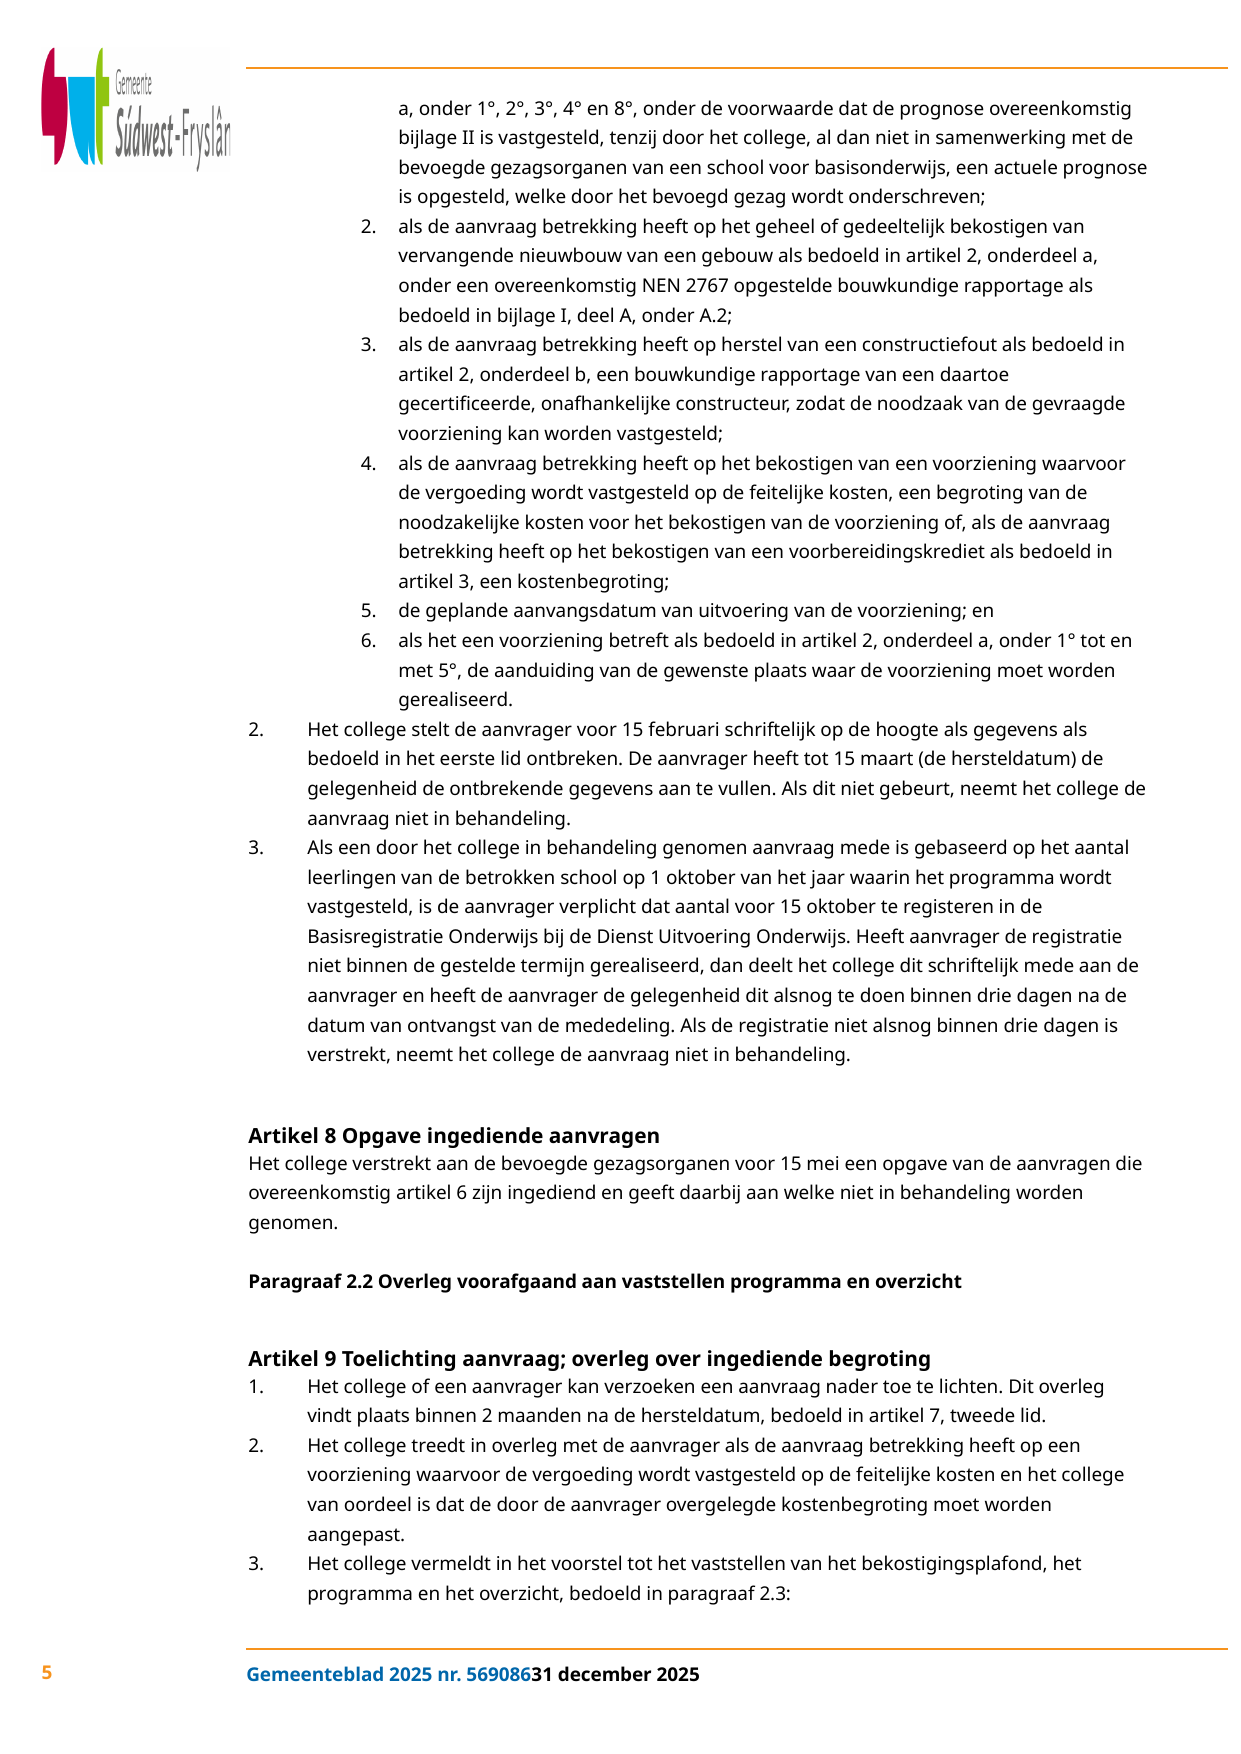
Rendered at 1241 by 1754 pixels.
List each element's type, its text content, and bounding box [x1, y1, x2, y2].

list de geplande aanvangsdatum van uitvoering van de voorziening; en [361, 598, 1152, 623]
list als de aanvraag betrekking heeft op het bekostigen van een voorziening waarvoor de vergoeding wordt vastgesteld op de feitelijke kosten, een begroting van de noodzakelijke kosten voor het bekostigen van de voorziening of, als de aanvraag betrekking heeft op het bekostigen van een voorbereidingskrediet als bedoeld in artikel 3, een kostenbegroting; [361, 450, 1152, 594]
list als het een voorziening betreft als bedoeld in artikel 2, onderdeel a, onder 1° tot en met 5°, de aanduiding van de gewenste plaats waar de voorziening moet worden gerealiseerd. [361, 627, 1152, 712]
list Het college stelt de aanvrager voor 15 februari schriftelijk op de hoogte als gegevens als bedoeld in het eerste lid ontbreken. De aanvrager heeft tot 15 maart (de hersteldatum) de gelegenheid de ontbrekende gegevens aan te vullen. Als dit niet gebeurt, neemt het college de aanvraag niet in behandeling. [248, 716, 1152, 831]
picture [41, 47, 231, 172]
list Het college treedt in overleg met de aanvrager als de aanvraag betrekking heeft op een voorziening waarvoor de vergoeding wordt vastgesteld op de feitelijke kosten en het college van oordeel is dat de door de aanvrager overgelegde kostenbegroting moet worden aangepast. [248, 1432, 1152, 1546]
list als de aanvraag betrekking heeft op herstel van een constructiefout als bedoeld in artikel 2, onderdeel b, een bouwkundige rapportage van een daartoe gecertificeerde, onafhankelijke constructeur, zodat de noodzaak van de gevraagde voorziening kan worden vastgesteld; [361, 331, 1152, 446]
text Artikel 9 Toelichting aanvraag; overleg over ingediende begroting [248, 1344, 1152, 1373]
text Het college verstrekt aan de bevoegde gezagsorganen voor 15 mei een opgave van de aanvragen die overeenkomstig artikel 6 zijn ingediend en geeft daarbij aan welke niet in behandeling worden genomen. [248, 1150, 1152, 1235]
list als de aanvraag betrekking heeft op het geheel of gedeeltelijk bekostigen van vervangende nieuwbouw van een gebouw als bedoeld in artikel 2, onderdeel a, onder een overeenkomstig NEN 2767 opgestelde bouwkundige rapportage als bedoeld in bijlage I, deel A, onder A.2; [361, 213, 1152, 328]
text Artikel 8 Opgave ingediende aanvragen [248, 1121, 1152, 1150]
text Paragraaf 2.2 Overleg voorafgaand aan vaststellen programma en overzicht [248, 1268, 1152, 1294]
list Het college vermeldt in het voorstel tot het vaststellen van het bekostigingsplafond, het programma en het overzicht, bedoeld in paragraaf 2.3: [248, 1550, 1152, 1606]
list Het college of een aanvrager kan verzoeken een aanvraag nader toe te lichten. Dit overleg vindt plaats binnen 2 maanden na de hersteldatum, bedoeld in artikel 7, tweede lid. [248, 1373, 1152, 1428]
list Als een door het college in behandeling genomen aanvraag mede is gebaseerd op het aantal leerlingen van de betrokken school op 1 oktober van het jaar waarin het programma wordt vastgesteld, is de aanvrager verplicht dat aantal voor 15 oktober te registeren in de Basisregistratie Onderwijs bij de Dienst Uitvoering Onderwijs. Heeft aanvrager de registratie niet binnen de gestelde termijn gerealiseerd, dan deelt het college dit schriftelijk mede aan de aanvrager en heeft de aanvrager de gelegenheid dit alsnog te doen binnen drie dagen na de datum van ontvangst van de mededeling. Als de registratie niet alsnog binnen drie dagen is verstrekt, neemt het college de aanvraag niet in behandeling. [248, 834, 1152, 1067]
list a, onder 1°, 2°, 3°, 4° en 8°, onder de voorwaarde dat de prognose overeenkomstig bijlage II is vastgesteld, tenzij door het college, al dan niet in samenwerking met de bevoegde gezagsorganen van een school voor basisonderwijs, een actuele prognose is opgesteld, welke door het bevoegd gezag wordt onderschreven; [361, 95, 1152, 209]
